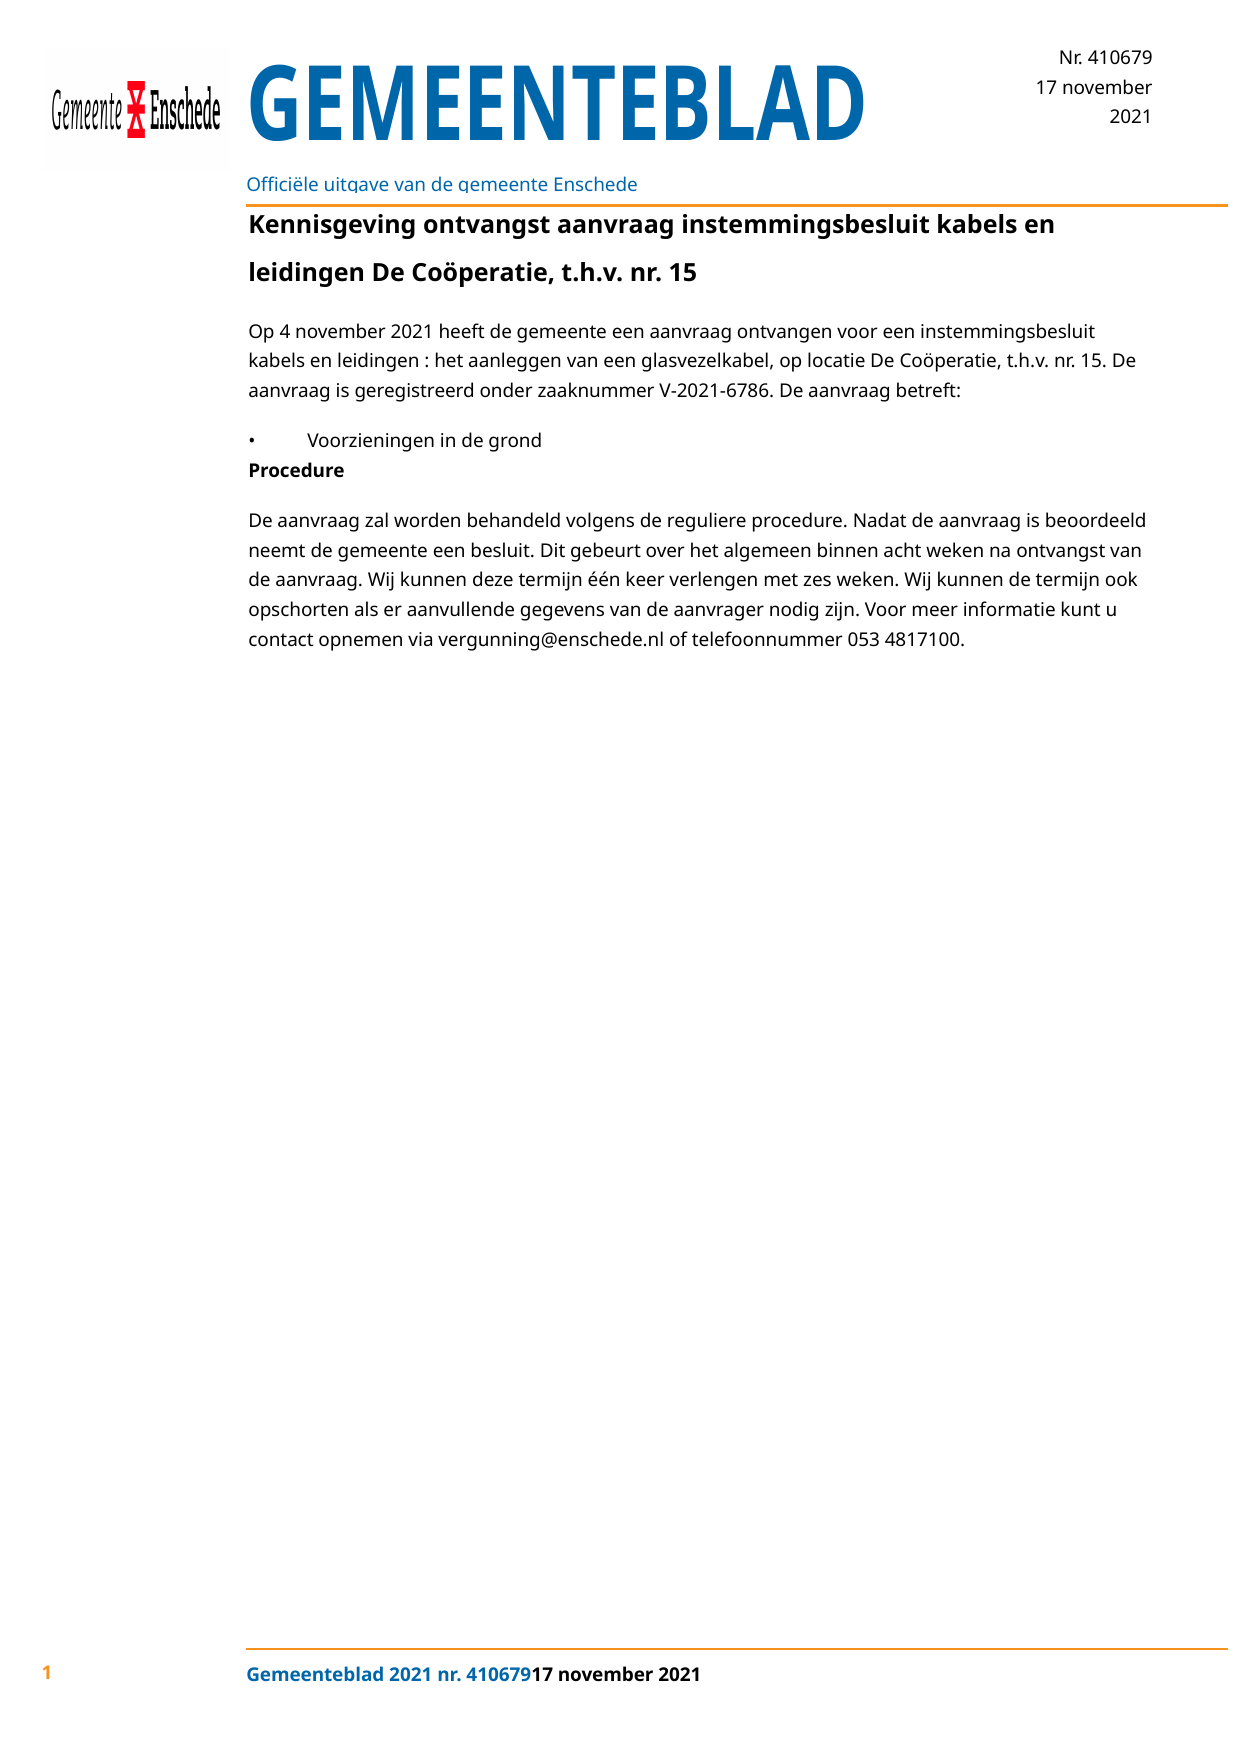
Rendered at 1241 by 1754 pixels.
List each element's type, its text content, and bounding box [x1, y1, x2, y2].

list Voorzieningen in de grond [248, 427, 1152, 453]
text Procedure [248, 457, 1152, 483]
text Kennisgeving ontvangst aanvraag instemmingsbesluit kabels en leidingen De Coöperatie, t.h.v. nr. 15 [248, 207, 1152, 288]
text De aanvraag zal worden behandeld volgens de reguliere procedure. Nadat de aanvraag is beoordeeld neemt de gemeente een besluit. Dit gebeurt over het algemeen binnen acht weken na ontvangst van de aanvraag. Wij kunnen deze termijn één keer verlengen met zes weken. Wij kunnen de termijn ook opschorten als er aanvullende gegevens van de aanvrager nodig zijn. Voor meer informatie kunt u contact opnemen via vergunning@enschede.nl of telefoonnummer 053 4817100. [248, 507, 1152, 652]
text Op 4 november 2021 heeft de gemeente een aanvraag ontvangen voor een instemmingsbesluit kabels en leidingen : het aanleggen van een glasvezelkabel, op locatie De Coöperatie, t.h.v. nr. 15. De aanvraag is geregistreerd onder zaaknummer V-2021-6786. De aanvraag betreft: [248, 318, 1152, 403]
picture [41, 47, 231, 172]
